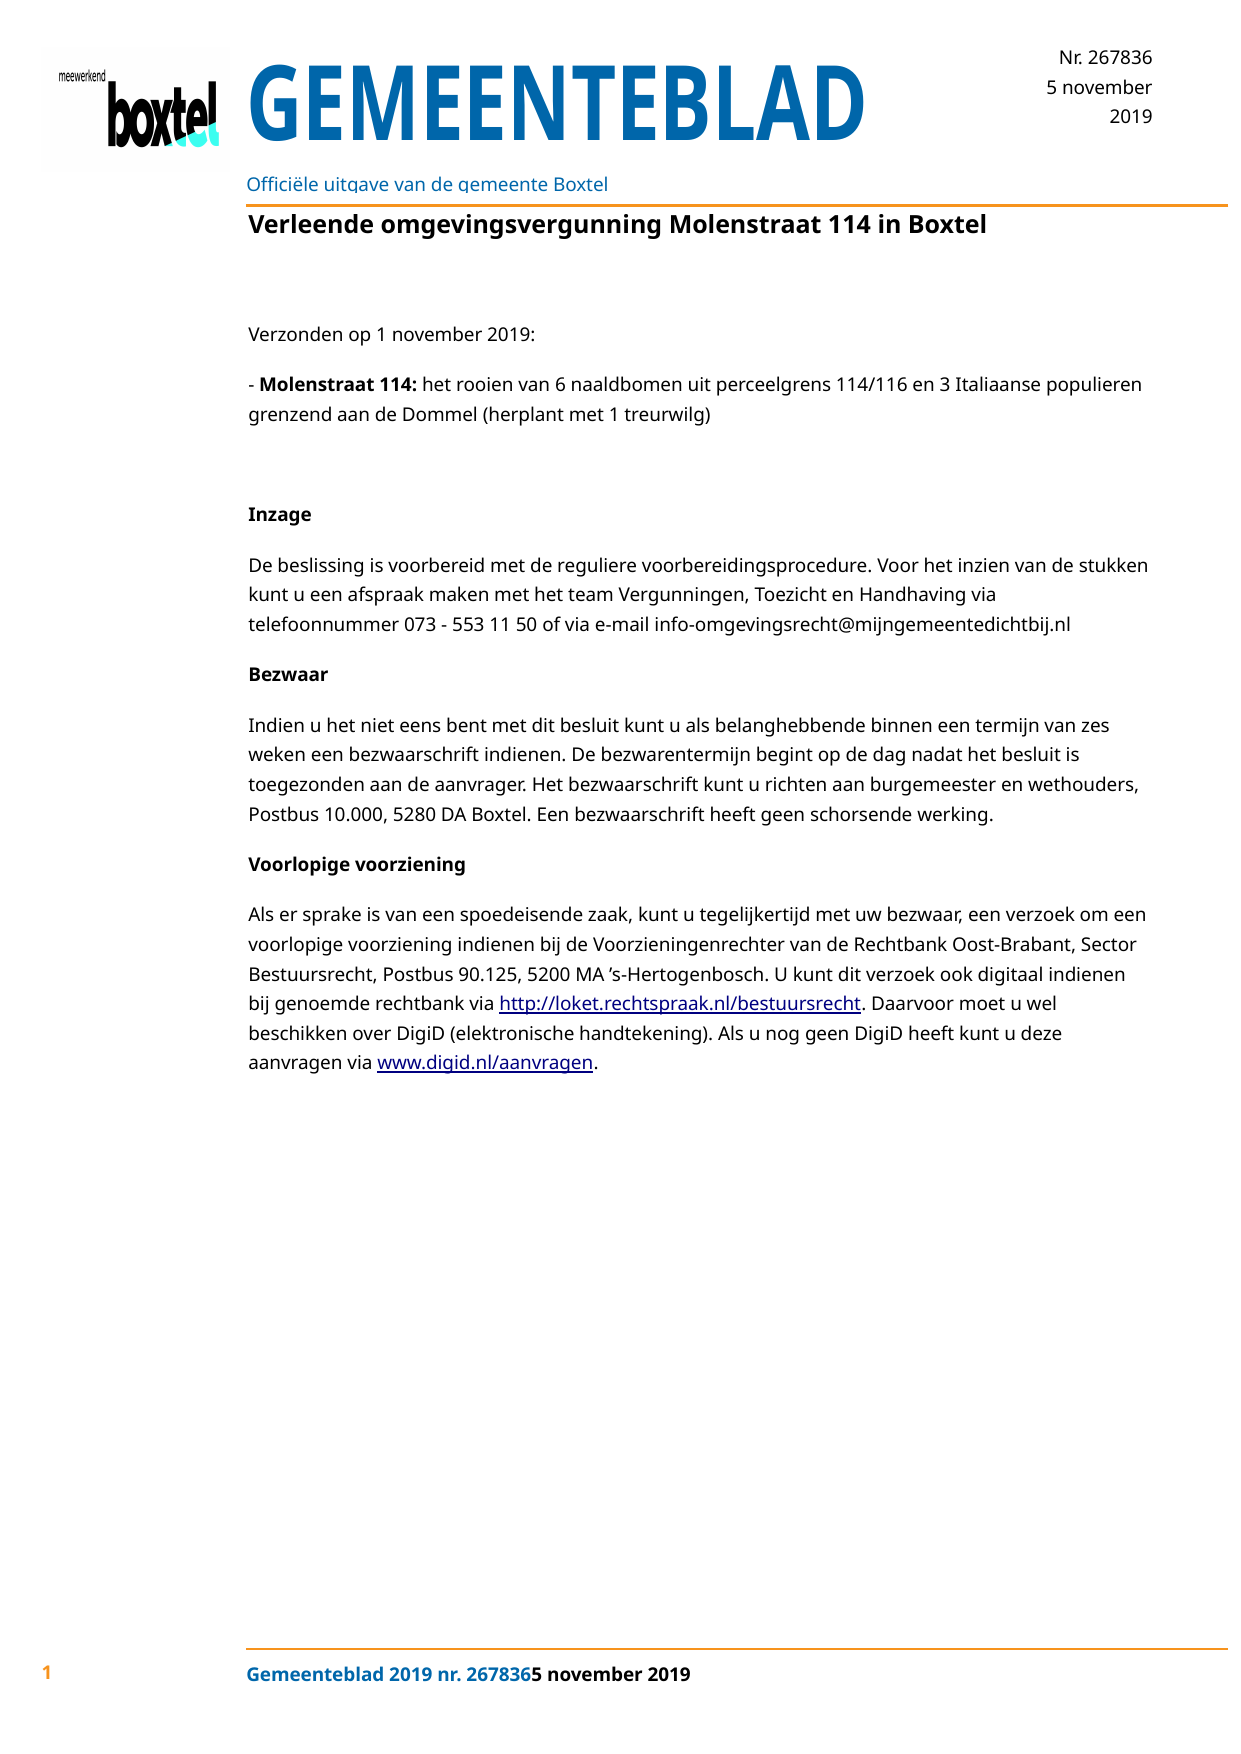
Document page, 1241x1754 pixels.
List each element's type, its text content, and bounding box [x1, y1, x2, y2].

text - Molenstraat 114: het rooien van 6 naaldbomen uit perceelgrens 114/116 en 3 Italiaanse populieren grenzend aan de Dommel (herplant met 1 treurwilg) [248, 371, 1152, 426]
text Indien u het niet eens bent met dit besluit kunt u als belanghebbende binnen een termijn van zes weken een bezwaarschrift indienen. De bezwarentermijn begint op de dag nadat het besluit is toegezonden aan de aanvrager. Het bezwaarschrift kunt u richten aan burgemeester en wethouders, Postbus 10.000, 5280 DA Boxtel. Een bezwaarschrift heeft geen schorsende werking. [248, 712, 1152, 826]
text Inzage [248, 502, 1152, 527]
text Verleende omgevingsvergunning Molenstraat 114 in Boxtel [248, 207, 1152, 241]
text De beslissing is voorbereid met de reguliere voorbereidingsprocedure. Voor het inzien van de stukken kunt u een afspraak maken met het team Vergunningen, Toezicht en Handhaving via telefoonnummer 073 - 553 11 50 of via e-mail info-omgevingsrecht@mijngemeentedichtbij.nl [248, 552, 1152, 637]
text Als er sprake is van een spoedeisende zaak, kunt u tegelijkertijd met uw bezwaar, een verzoek om een voorlopige voorziening indienen bij de Voorzieningenrechter van de Rechtbank Oost-Brabant, Sector Bestuursrecht, Postbus 90.125, 5200 MA ’s-Hertogenbosch. U kunt dit verzoek ook digitaal indienen bij genoemde rechtbank via http://loket.rechtspraak.nl/bestuursrecht. Daarvoor moet u wel beschikken over DigiD (elektronische handtekening). Als u nog geen DigiD heeft kunt u deze aanvragen via www.digid.nl/aanvragen. [248, 902, 1152, 1075]
text Bezwaar [248, 662, 1152, 687]
picture [41, 47, 231, 172]
text Voorlopige voorziening [248, 851, 1152, 877]
text Verzonden op 1 november 2019: [248, 321, 1152, 346]
